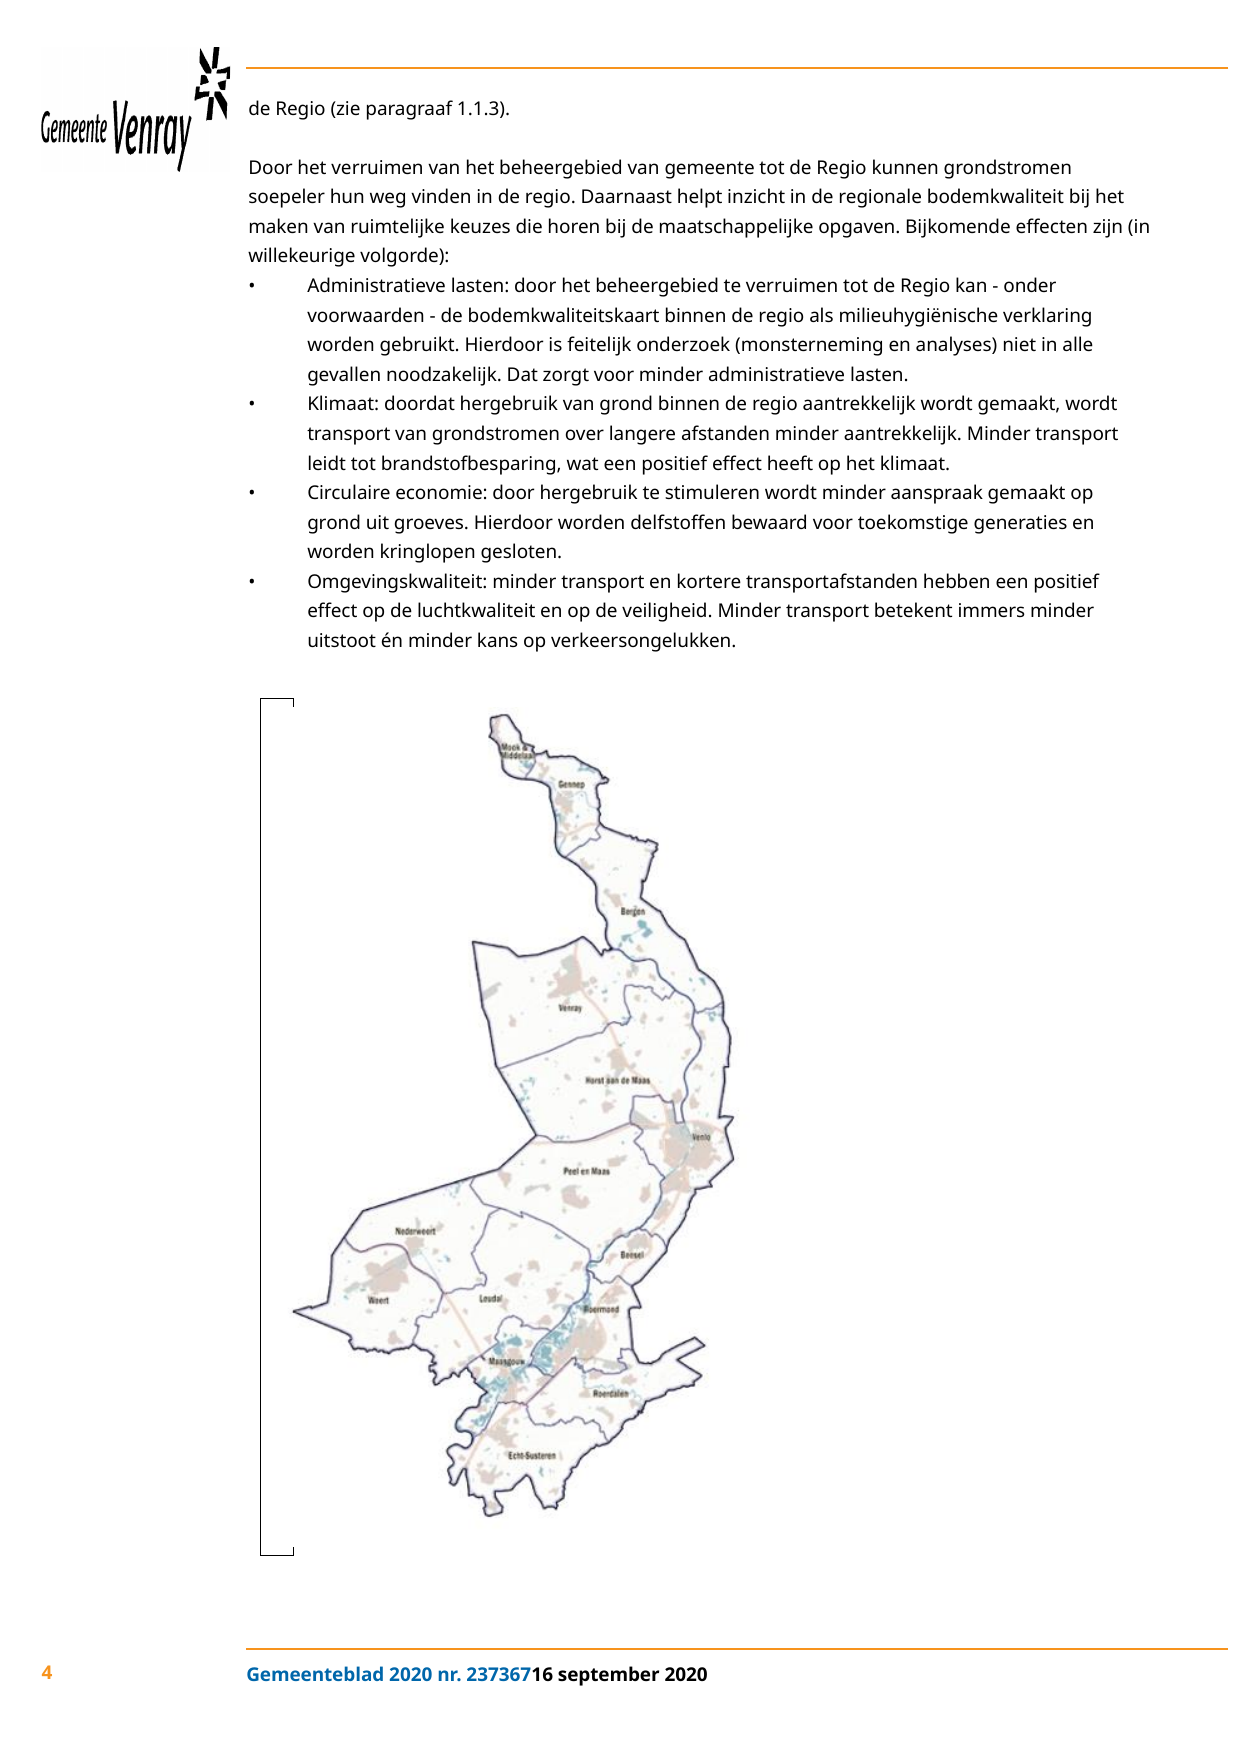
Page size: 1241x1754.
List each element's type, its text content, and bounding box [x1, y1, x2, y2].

picture [41, 47, 231, 172]
list Omgevingskwaliteit: minder transport en kortere transportafstanden hebben een positief effect op de luchtkwaliteit en op de veiligheid. Minder transport betekent immers minder uitstoot én minder kans op verkeersongelukken. [248, 568, 1152, 653]
text de Regio (zie paragraaf 1.1.3). [248, 95, 1152, 121]
picture [268, 707, 778, 1547]
text Door het verruimen van het beheergebied van gemeente tot de Regio kunnen grondstromen soepeler hun weg vinden in de regio. Daarnaast helpt inzicht in de regionale bodemkwaliteit bij het maken van ruimtelijke keuzes die horen bij de maatschappelijke opgaven. Bijkomende effecten zijn (in willekeurige volgorde): [248, 154, 1152, 268]
list Klimaat: doordat hergebruik van grond binnen de regio aantrekkelijk wordt gemaakt, wordt transport van grondstromen over langere afstanden minder aantrekkelijk. Minder transport leidt tot brandstofbesparing, wat een positief effect heeft op het klimaat. [248, 391, 1152, 476]
list Circulaire economie: door hergebruik te stimuleren wordt minder aanspraak gemaakt op grond uit groeves. Hierdoor worden delfstoffen bewaard voor toekomstige generaties en worden kringlopen gesloten. [248, 479, 1152, 564]
list Administratieve lasten: door het beheergebied te verruimen tot de Regio kan - onder voorwaarden - de bodemkwaliteitskaart binnen de regio als milieuhygiënische verklaring worden gebruikt. Hierdoor is feitelijk onderzoek (monsterneming en analyses) niet in alle gevallen noodzakelijk. Dat zorgt voor minder administratieve lasten. [248, 272, 1152, 387]
